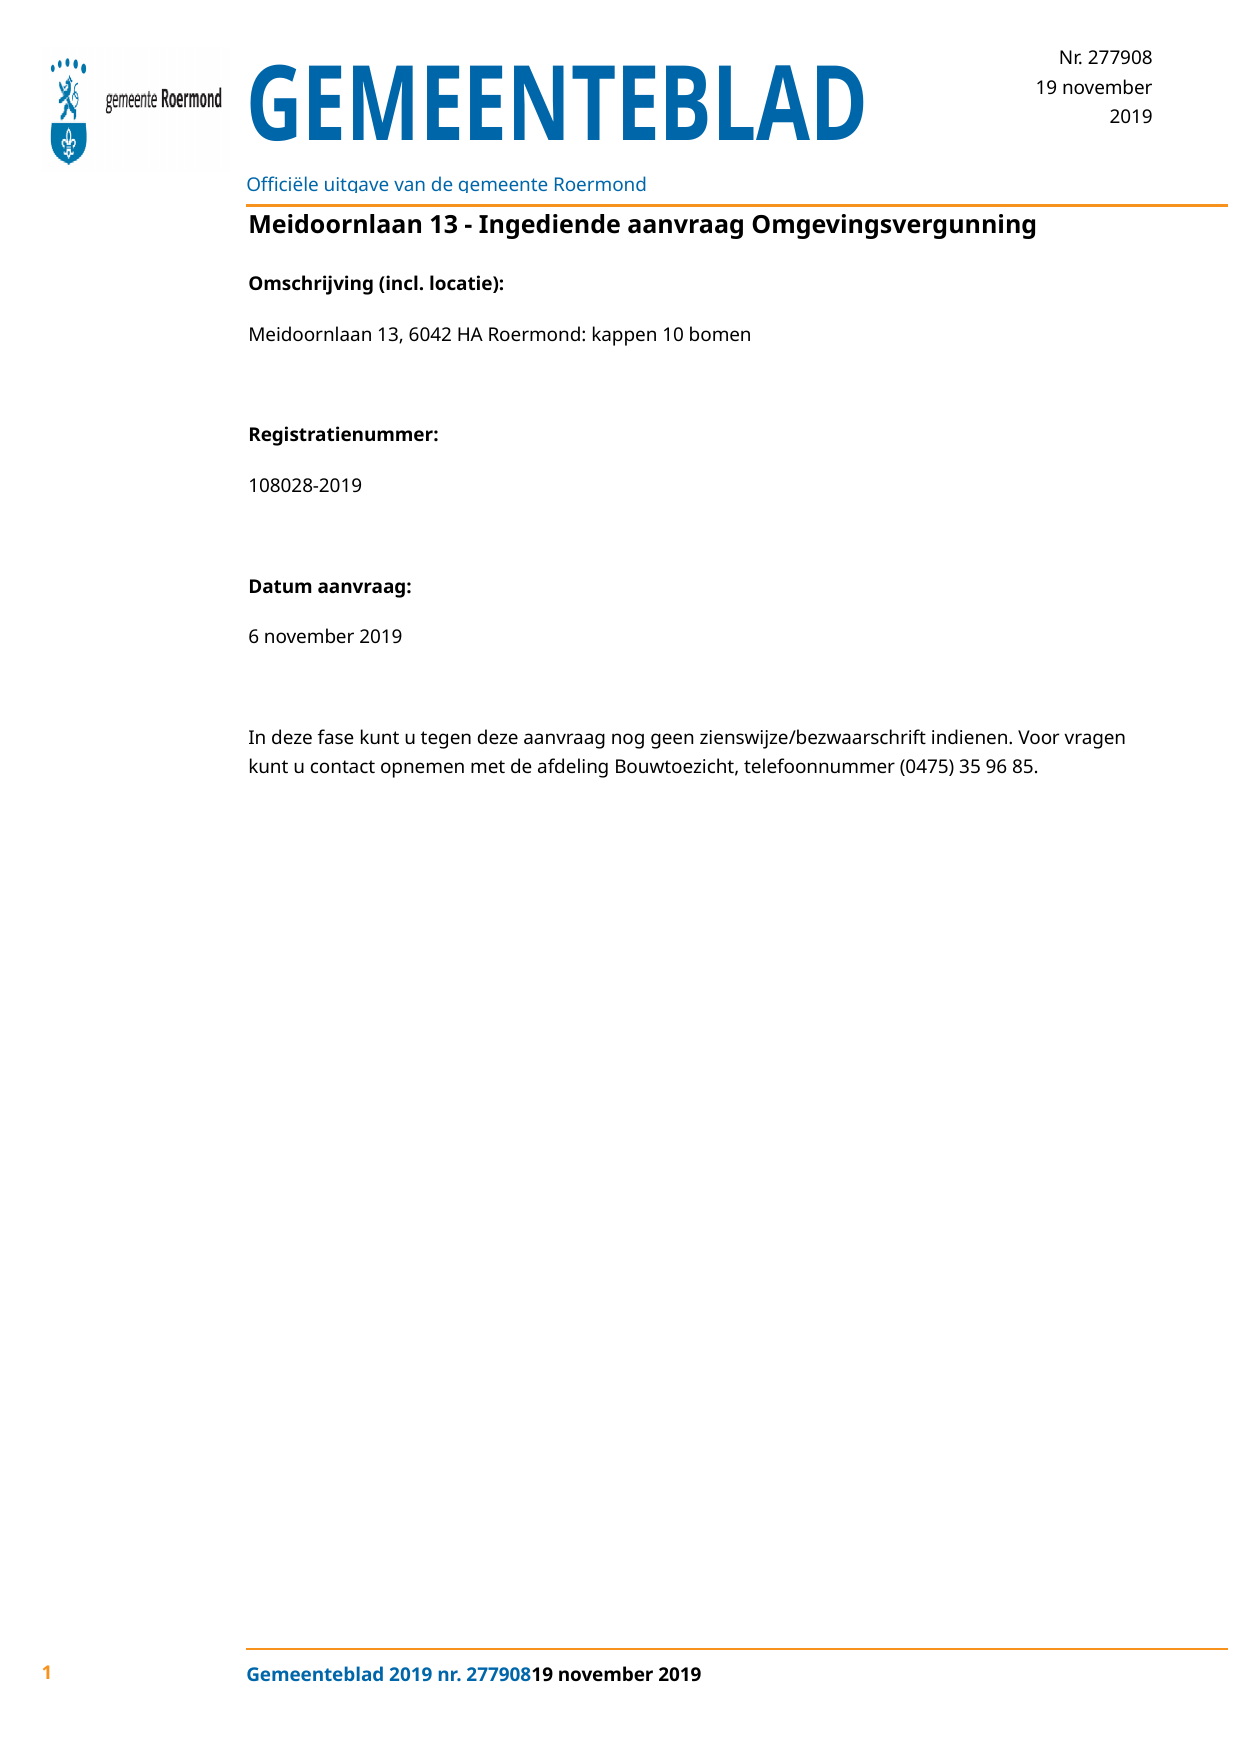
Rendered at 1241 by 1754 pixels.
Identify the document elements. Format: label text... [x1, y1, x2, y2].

text Registratienummer: [248, 422, 1152, 447]
picture [41, 47, 231, 172]
text Omschrijving (incl. locatie): [248, 270, 1152, 296]
text Datum aanvraag: [248, 573, 1152, 598]
text In deze fase kunt u tegen deze aanvraag nog geen zienswijze/bezwaarschrift indienen. Voor vragen kunt u contact opnemen met de afdeling Bouwtoezicht, telefoonnummer (0475) 35 96 85. [248, 724, 1152, 779]
text 108028-2019 [248, 472, 1152, 498]
text 6 november 2019 [248, 623, 1152, 649]
text Meidoornlaan 13 - Ingediende aanvraag Omgevingsvergunning [248, 207, 1152, 241]
text Meidoornlaan 13, 6042 HA Roermond: kappen 10 bomen [248, 321, 1152, 346]
